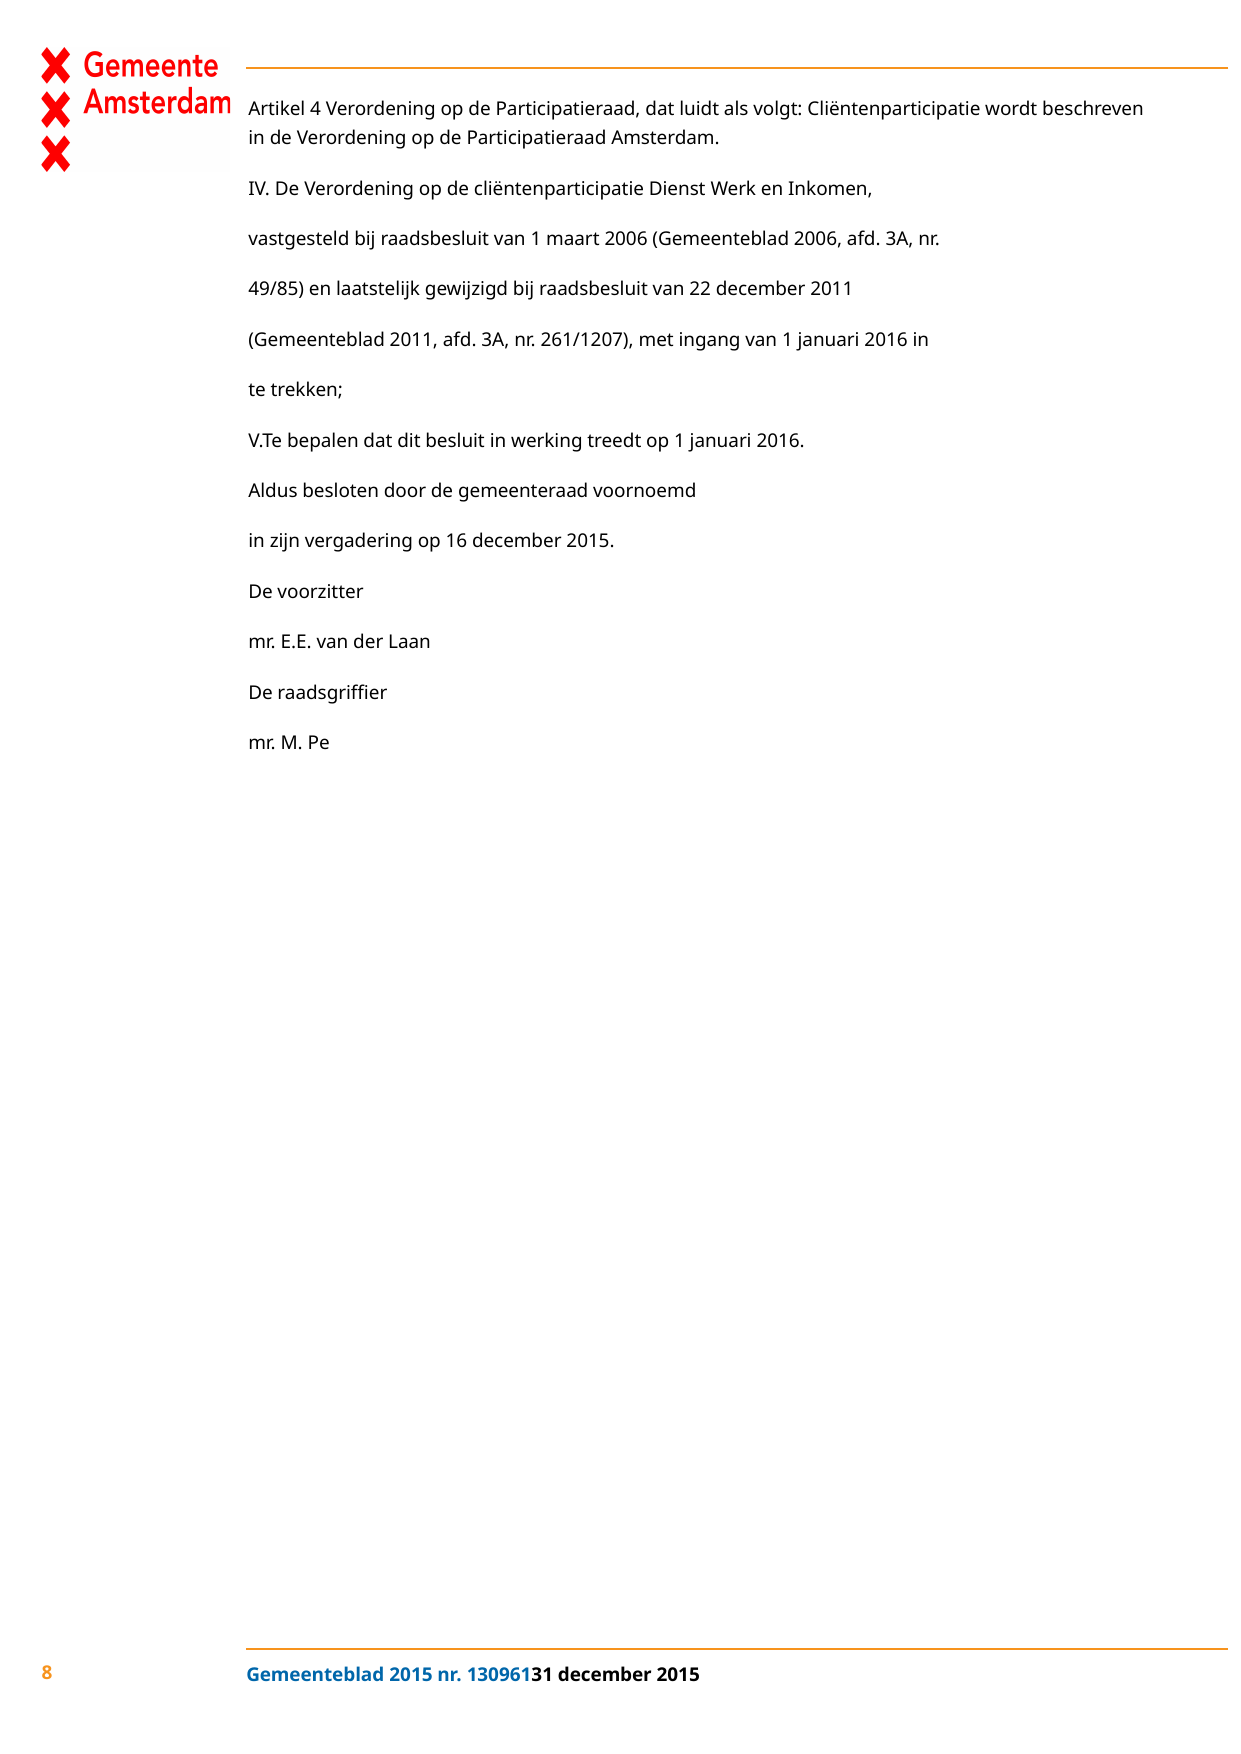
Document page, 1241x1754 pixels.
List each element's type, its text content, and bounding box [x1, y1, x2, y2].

text mr. M. Pe [248, 729, 1152, 755]
text te trekken; [248, 376, 1152, 402]
text Aldus besloten door de gemeenteraad voornoemd [248, 477, 1152, 503]
text vastgesteld bij raadsbesluit van 1 maart 2006 (Gemeenteblad 2006, afd. 3A, nr. [248, 225, 1152, 251]
text mr. E.E. van der Laan [248, 628, 1152, 654]
picture [41, 47, 231, 172]
text IV. De Verordening op de cliëntenparticipatie Dienst Werk en Inkomen, [248, 175, 1152, 201]
text in zijn vergadering op 16 december 2015. [248, 528, 1152, 553]
text (Gemeenteblad 2011, afd. 3A, nr. 261/1207), met ingang van 1 januari 2016 in [248, 326, 1152, 352]
text 49/85) en laatstelijk gewijzigd bij raadsbesluit van 22 december 2011 [248, 276, 1152, 301]
text Artikel 4 Verordening op de Participatieraad, dat luidt als volgt: Cliëntenparticipatie wordt beschreven in de Verordening op de Participatieraad Amsterdam. [248, 95, 1152, 150]
text De voorzitter [248, 578, 1152, 604]
text De raadsgriffier [248, 679, 1152, 705]
text V.Te bepalen dat dit besluit in werking treedt op 1 januari 2016. [248, 427, 1152, 453]
